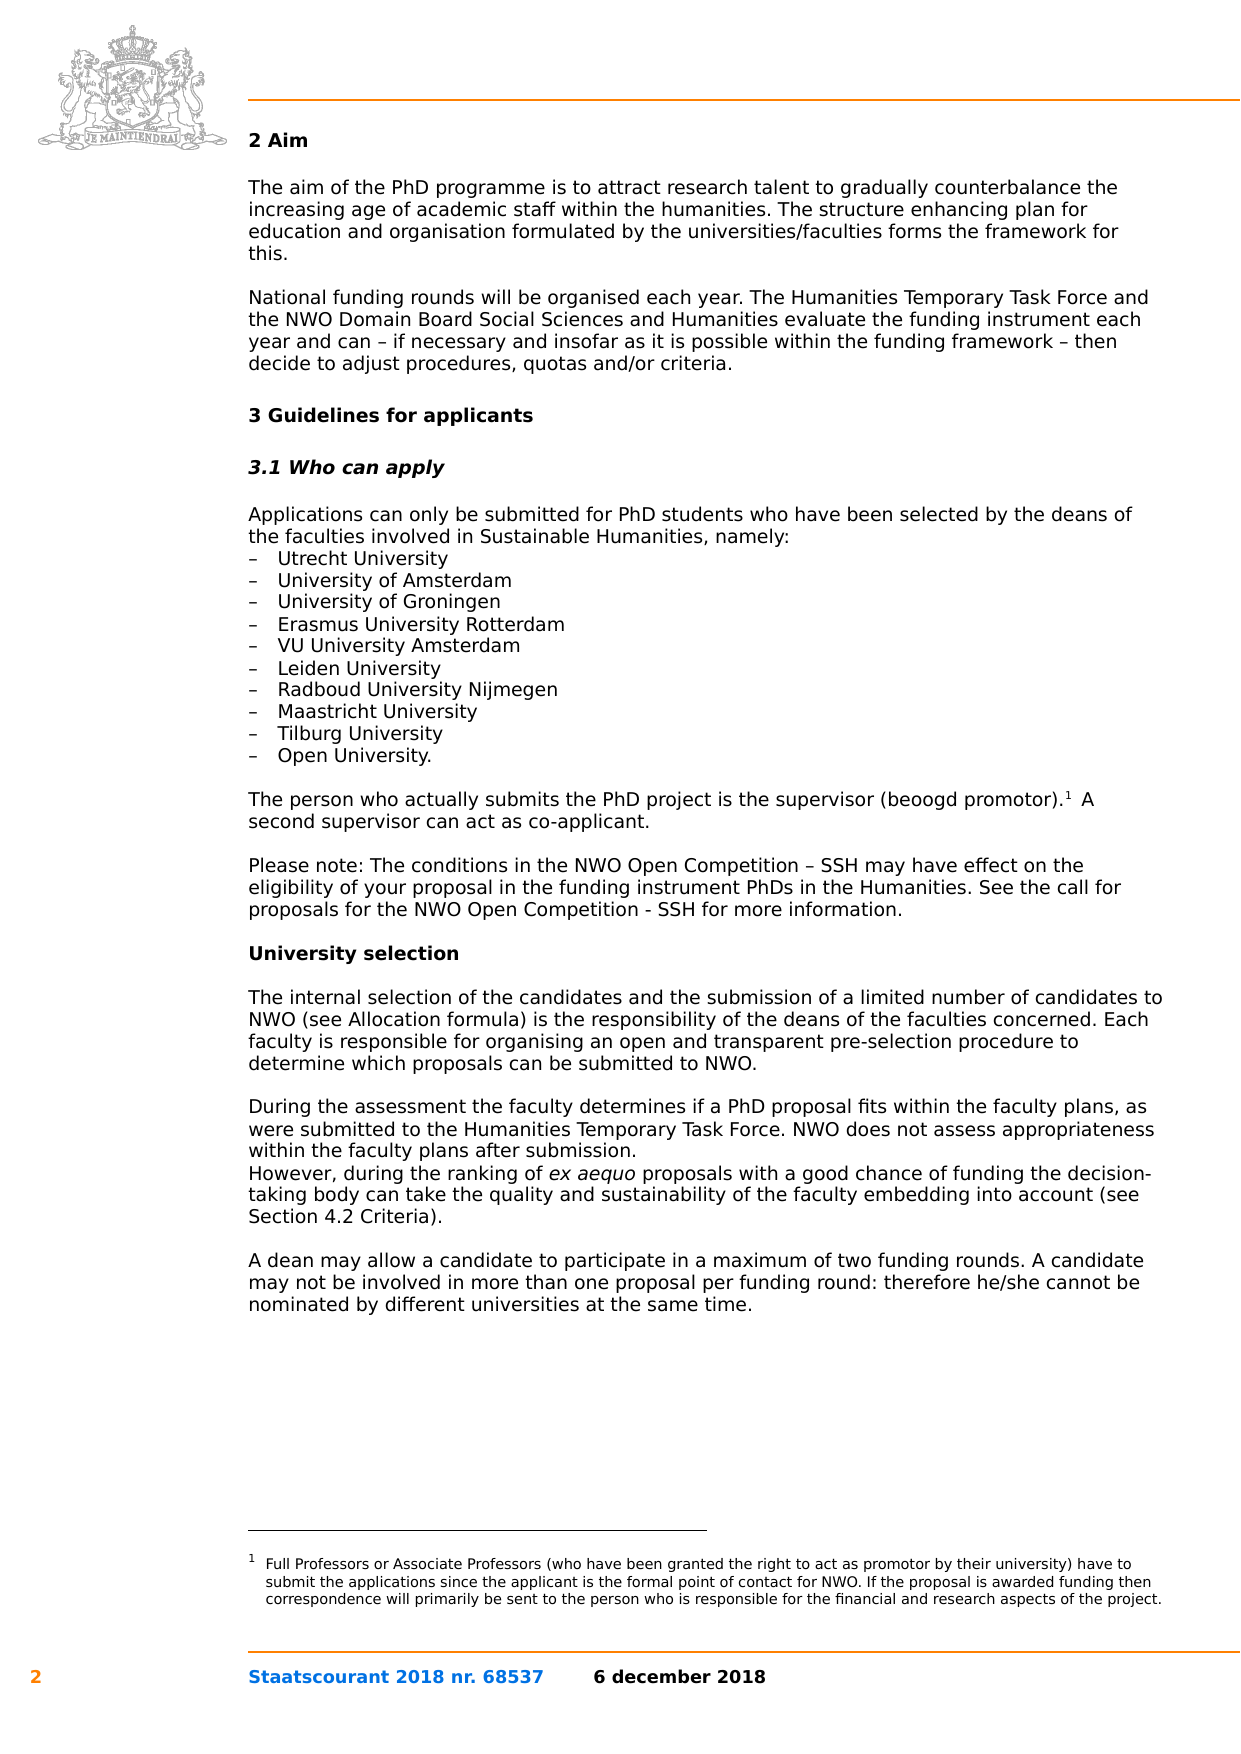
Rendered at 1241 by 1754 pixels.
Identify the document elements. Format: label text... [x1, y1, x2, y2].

text – University of Amsterdam [248, 569, 1163, 591]
text – Maastricht University [248, 701, 1163, 723]
text – Open University. [248, 745, 1163, 767]
text The aim of the PhD programme is to attract research talent to gradually counterbalance the increasing age of academic staff within the humanities. The structure enhancing plan for education and organisation formulated by the universities/faculties forms the framework for this. [248, 177, 1163, 265]
subtitle 3 Guidelines for applicants [248, 404, 1163, 427]
subtitle 3.1 Who can apply [248, 457, 1163, 478]
text The person who actually submits the PhD project is the supervisor (beoogd promotor). A second supervisor can act as co-applicant. [248, 789, 1163, 833]
subtitle 2 Aim [248, 130, 1163, 152]
text During the assessment the faculty determines if a PhD proposal fits within the faculty plans, as were submitted to the Humanities Temporary Task Force. NWO does not assess appropriateness within the faculty plans after submission. [248, 1096, 1163, 1162]
text National funding rounds will be organised each year. The Humanities Temporary Task Force and the NWO Domain Board Social Sciences and Humanities evaluate the funding instrument each year and can – if necessary and insofar as it is possible within the funding framework – then decide to adjust procedures, quotas and/or criteria. [248, 287, 1163, 374]
picture [38, 25, 227, 150]
text – Tilburg University [248, 723, 1163, 745]
text A dean may allow a candidate to participate in a maximum of two funding rounds. A candidate may not be involved in more than one proposal per funding round: therefore he/she cannot be nominated by different universities at the same time. [248, 1250, 1163, 1316]
text – University of Groningen [248, 591, 1163, 613]
text The internal selection of the candidates and the submission of a limited number of candidates to NWO (see Allocation formula) is the responsibility of the deans of the faculties concerned. Each faculty is responsible for organising an open and transparent pre-selection procedure to determine which proposals can be submitted to NWO. [248, 987, 1163, 1074]
text However, during the ranking of ex aequo proposals with a good chance of funding the decision-taking body can take the quality and sustainability of the faculty embedding into account (see Section 4.2 Criteria). [248, 1162, 1163, 1228]
text – VU University Amsterdam [248, 635, 1163, 657]
text Applications can only be submitted for PhD students who have been selected by the deans of the faculties involved in Sustainable Humanities, namely: [248, 503, 1163, 547]
text Full Professors or Associate Professors (who have been granted the right to act as promotor by their university) have to submit the applications since the applicant is the formal point of contact for NWO. If the proposal is awarded funding then correspondence will primarily be sent to the person who is responsible for the financial and research aspects of the project. [248, 1552, 1163, 1608]
subtitle University selection [248, 943, 1163, 965]
text – Utrecht University [248, 547, 1163, 569]
text Please note: The conditions in the NWO Open Competition – SSH may have effect on the eligibility of your proposal in the funding instrument PhDs in the Humanities. See the call for proposals for the NWO Open Competition - SSH for more information. [248, 855, 1163, 921]
text – Leiden University [248, 657, 1163, 679]
text – Radboud University Nijmegen [248, 679, 1163, 701]
text – Erasmus University Rotterdam [248, 613, 1163, 635]
